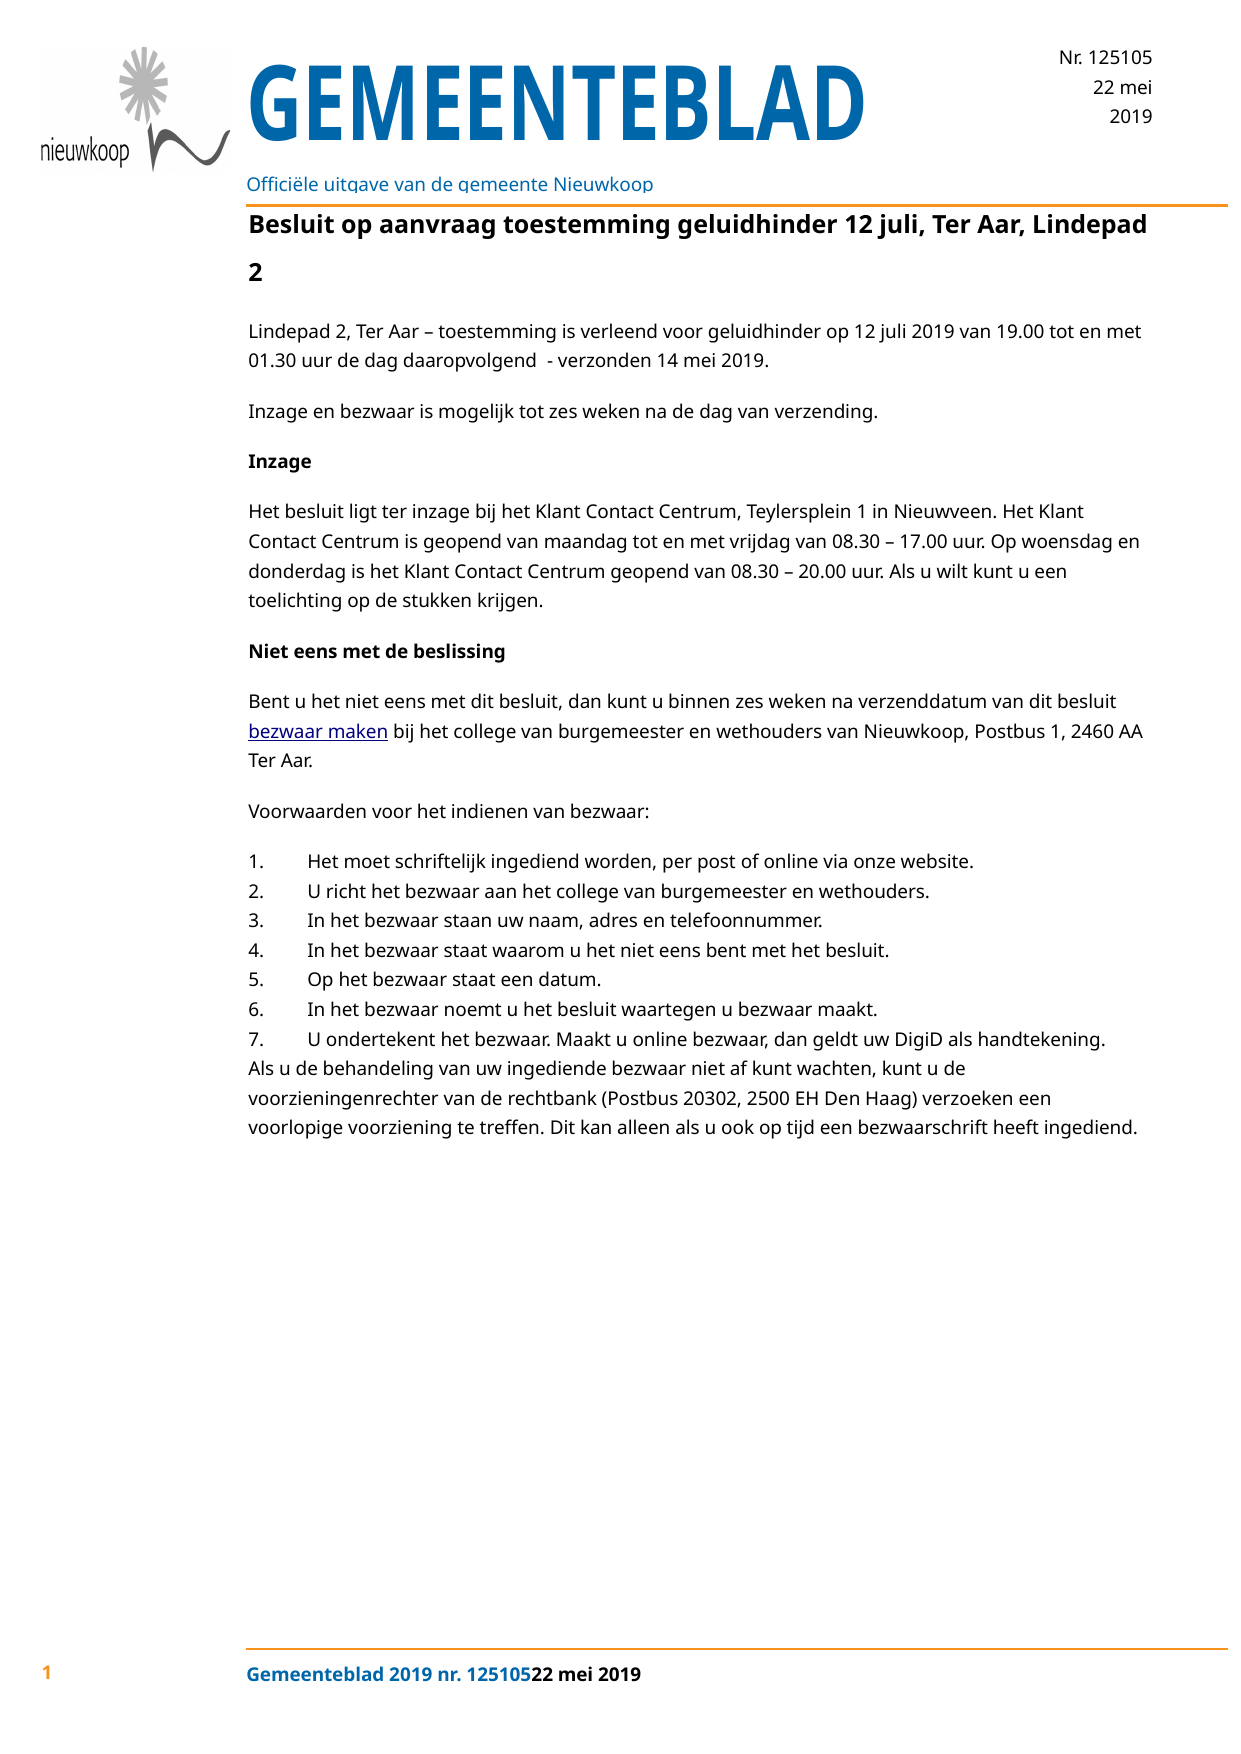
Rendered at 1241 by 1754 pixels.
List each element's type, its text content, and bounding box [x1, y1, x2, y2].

text Besluit op aanvraag toestemming geluidhinder 12 juli, Ter Aar, Lindepad 2 [248, 207, 1152, 288]
list In het bezwaar staan uw naam, adres en telefoonnummer. [248, 907, 1152, 933]
list U ondertekent het bezwaar. Maakt u online bezwaar, dan geldt uw DigiD als handtekening. [248, 1026, 1152, 1052]
text Bent u het niet eens met dit besluit, dan kunt u binnen zes weken na verzenddatum van dit besluit bezwaar maken bij het college van burgemeester en wethouders van Nieuwkoop, Postbus 1, 2460 AA Ter Aar. [248, 688, 1152, 773]
text Niet eens met de beslissing [248, 638, 1152, 664]
text Inzage en bezwaar is mogelijk tot zes weken na de dag van verzending. [248, 398, 1152, 424]
text Inzage [248, 448, 1152, 474]
text Als u de behandeling van uw ingediende bezwaar niet af kunt wachten, kunt u de voorzieningenrechter van de rechtbank (Postbus 20302, 2500 EH Den Haag) verzoeken een voorlopige voorziening te treffen. Dit kan alleen als u ook op tijd een bezwaarschrift heeft ingediend. [248, 1055, 1152, 1140]
picture [41, 47, 231, 172]
list In het bezwaar noemt u het besluit waartegen u bezwaar maakt. [248, 996, 1152, 1022]
list In het bezwaar staat waarom u het niet eens bent met het besluit. [248, 937, 1152, 963]
text Lindepad 2, Ter Aar – toestemming is verleend voor geluidhinder op 12 juli 2019 van 19.00 tot en met 01.30 uur de dag daaropvolgend - verzonden 14 mei 2019. [248, 318, 1152, 373]
list Het moet schriftelijk ingediend worden, per post of online via onze website. [248, 848, 1152, 874]
text Het besluit ligt ter inzage bij het Klant Contact Centrum, Teylersplein 1 in Nieuwveen. Het Klant Contact Centrum is geopend van maandag tot en met vrijdag van 08.30 – 17.00 uur. Op woensdag en donderdag is het Klant Contact Centrum geopend van 08.30 – 20.00 uur. Als u wilt kunt u een toelichting op de stukken krijgen. [248, 499, 1152, 613]
text Voorwaarden voor het indienen van bezwaar: [248, 798, 1152, 824]
list Op het bezwaar staat een datum. [248, 967, 1152, 992]
list U richt het bezwaar aan het college van burgemeester en wethouders. [248, 878, 1152, 904]
